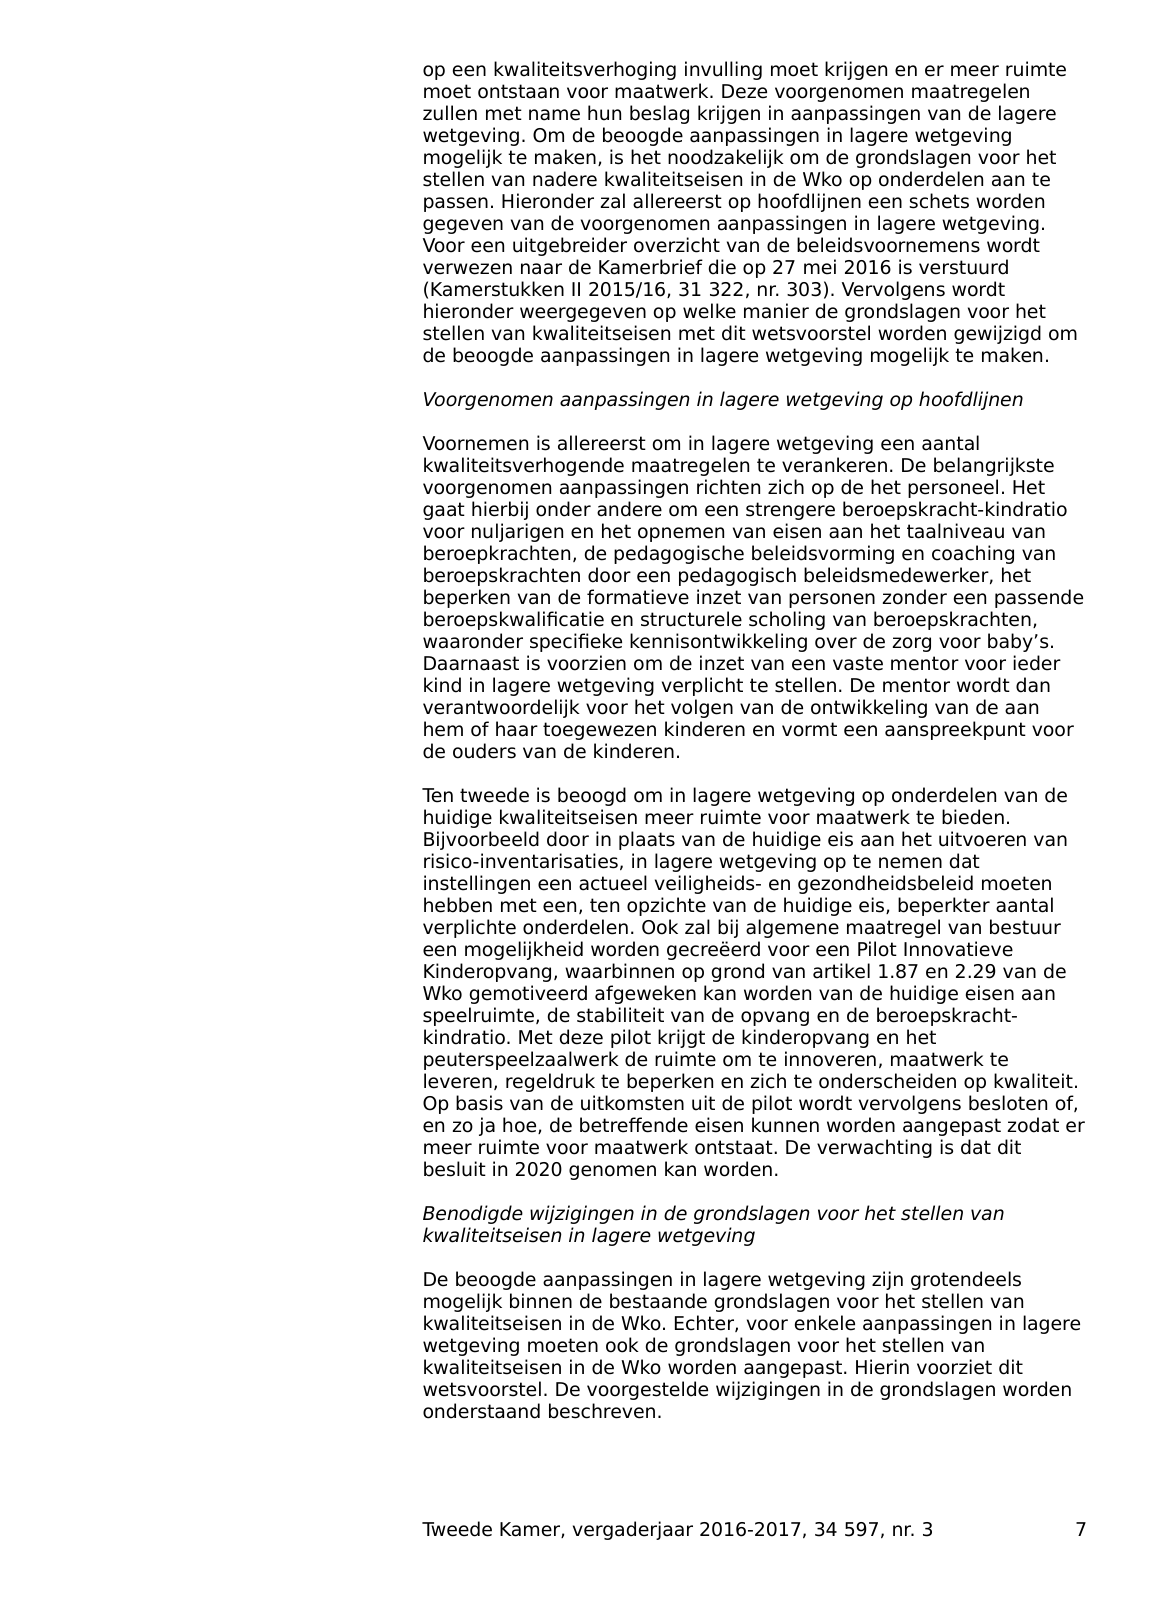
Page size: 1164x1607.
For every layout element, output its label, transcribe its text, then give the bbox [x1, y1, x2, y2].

subtitle Voorgenomen aanpassingen in lagere wetgeving op hoofdlijnen [422, 389, 1087, 411]
subtitle Benodigde wijzigingen in de grondslagen voor het stellen van kwaliteitseisen in lagere wetgeving [422, 1203, 1087, 1247]
text De beoogde aanpassingen in lagere wetgeving zijn grotendeels mogelijk binnen de bestaande grondslagen voor het stellen van kwaliteitseisen in de Wko. Echter, voor enkele aanpassingen in lagere wetgeving moeten ook de grondslagen voor het stellen van kwaliteitseisen in de Wko worden aangepast. Hierin voorziet dit wetsvoorstel. De voorgestelde wijzigingen in de grondslagen worden onderstaand beschreven. [422, 1269, 1087, 1423]
text op een kwaliteitsverhoging invulling moet krijgen en er meer ruimte moet ontstaan voor maatwerk. Deze voorgenomen maatregelen zullen met name hun beslag krijgen in aanpassingen van de lagere wetgeving. Om de beoogde aanpassingen in lagere wetgeving mogelijk te maken, is het noodzakelijk om de grondslagen voor het stellen van nadere kwaliteitseisen in de Wko op onderdelen aan te passen. Hieronder zal allereerst op hoofdlijnen een schets worden gegeven van de voorgenomen aanpassingen in lagere wetgeving. Voor een uitgebreider overzicht van de beleidsvoornemens wordt verwezen naar de Kamerbrief die op 27 mei 2016 is verstuurd (Kamerstukken II 2015/16, 31 322, nr. 303). Vervolgens wordt hieronder weergegeven op welke manier de grondslagen voor het stellen van kwaliteitseisen met dit wetsvoorstel worden gewijzigd om de beoogde aanpassingen in lagere wetgeving mogelijk te maken. [422, 59, 1087, 367]
text Ten tweede is beoogd om in lagere wetgeving op onderdelen van de huidige kwaliteitseisen meer ruimte voor maatwerk te bieden. Bijvoorbeeld door in plaats van de huidige eis aan het uitvoeren van risico-inventarisaties, in lagere wetgeving op te nemen dat instellingen een actueel veiligheids- en gezondheidsbeleid moeten hebben met een, ten opzichte van de huidige eis, beperkter aantal verplichte onderdelen. Ook zal bij algemene maatregel van bestuur een mogelijkheid worden gecreëerd voor een Pilot Innovatieve Kinderopvang, waarbinnen op grond van artikel 1.87 en 2.29 van de Wko gemotiveerd afgeweken kan worden van de huidige eisen aan speelruimte, de stabiliteit van de opvang en de beroepskracht-kindratio. Met deze pilot krijgt de kinderopvang en het peuterspeelzaalwerk de ruimte om te innoveren, maatwerk te leveren, regeldruk te beperken en zich te onderscheiden op kwaliteit. Op basis van de uitkomsten uit de pilot wordt vervolgens besloten of, en zo ja hoe, de betreffende eisen kunnen worden aangepast zodat er meer ruimte voor maatwerk ontstaat. De verwachting is dat dit besluit in 2020 genomen kan worden. [422, 785, 1087, 1181]
text Voornemen is allereerst om in lagere wetgeving een aantal kwaliteitsverhogende maatregelen te verankeren. De belangrijkste voorgenomen aanpassingen richten zich op de het personeel. Het gaat hierbij onder andere om een strengere beroepskracht-kindratio voor nuljarigen en het opnemen van eisen aan het taalniveau van beroepkrachten, de pedagogische beleidsvorming en coaching van beroepskrachten door een pedagogisch beleidsmedewerker, het beperken van de formatieve inzet van personen zonder een passende beroepskwalificatie en structurele scholing van beroepskrachten, waaronder specifieke kennisontwikkeling over de zorg voor baby’s. Daarnaast is voorzien om de inzet van een vaste mentor voor ieder kind in lagere wetgeving verplicht te stellen. De mentor wordt dan verantwoordelijk voor het volgen van de ontwikkeling van de aan hem of haar toegewezen kinderen en vormt een aanspreekpunt voor de ouders van de kinderen. [422, 433, 1087, 763]
